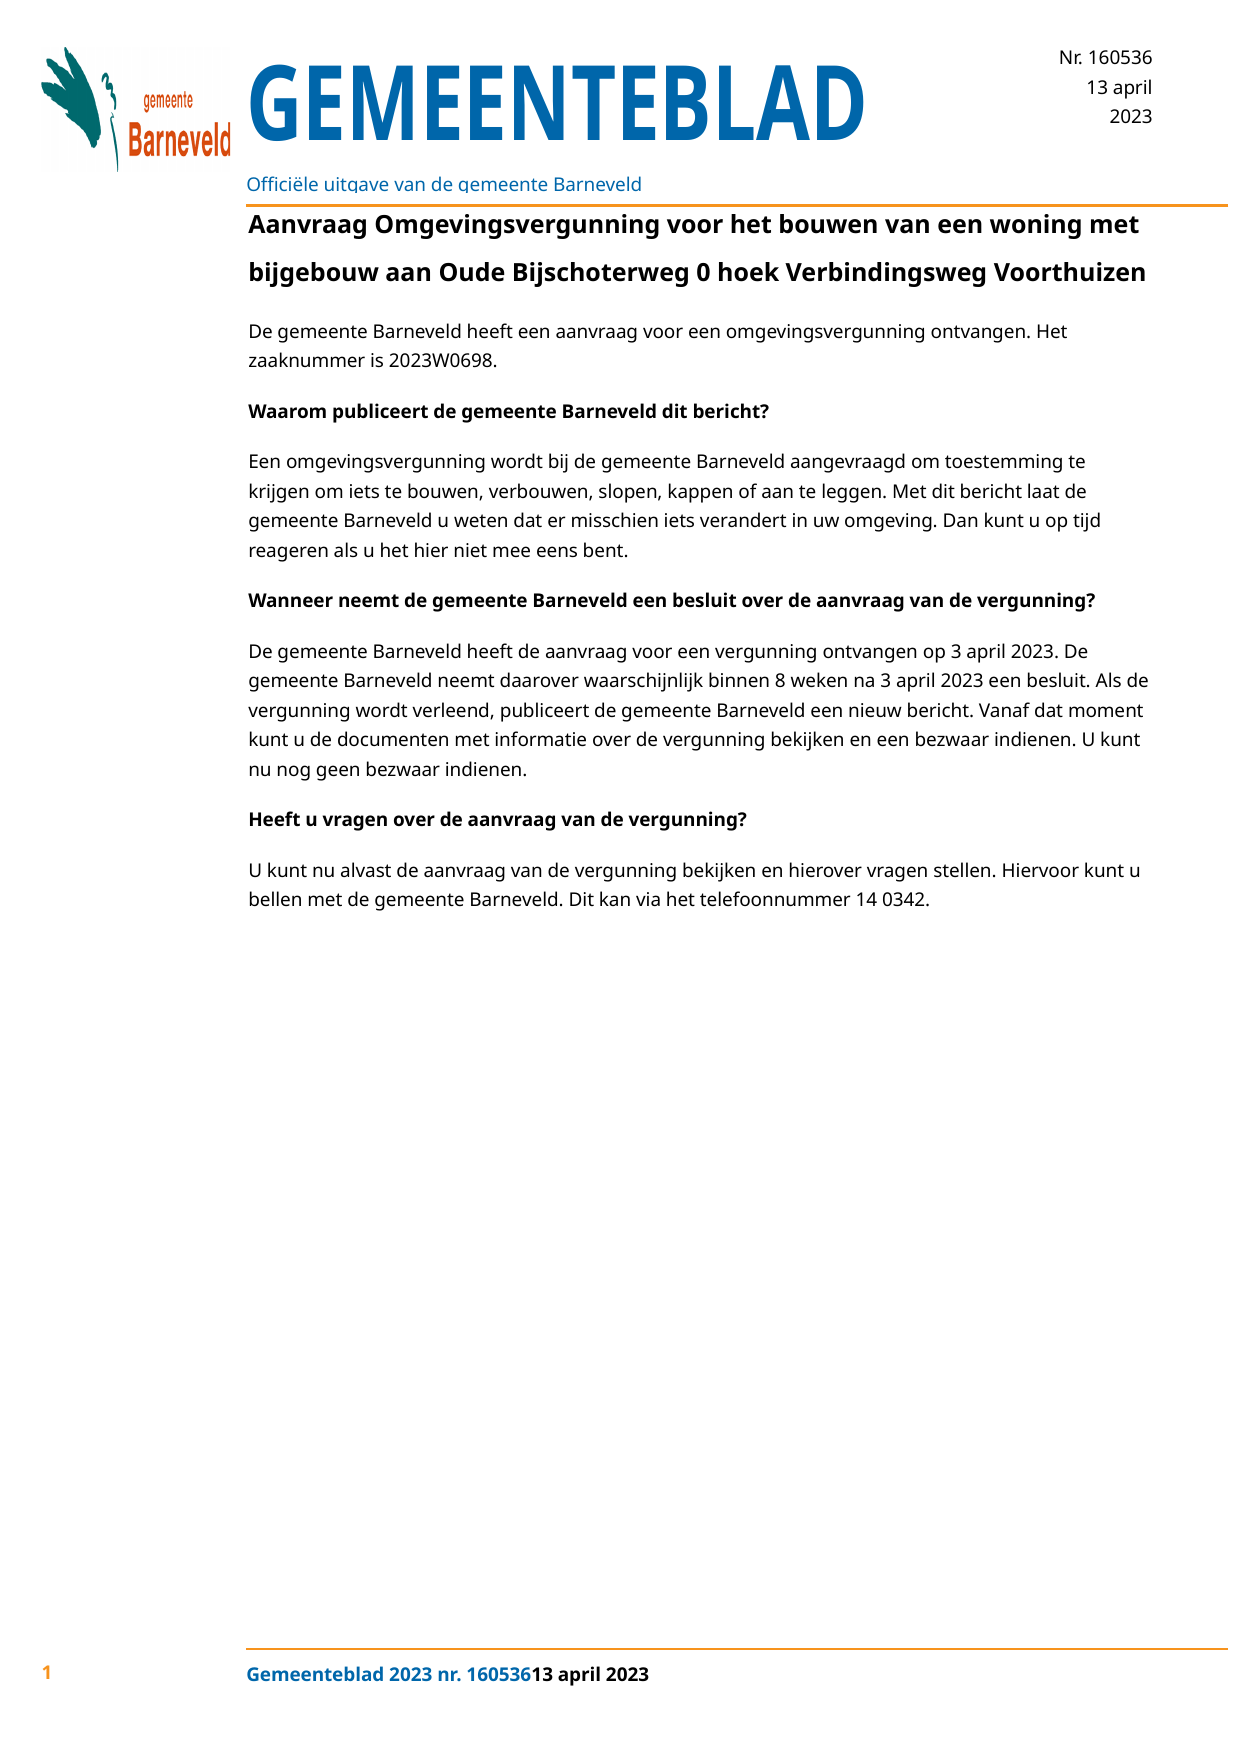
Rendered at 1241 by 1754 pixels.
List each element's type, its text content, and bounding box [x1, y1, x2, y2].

text Aanvraag Omgevingsvergunning voor het bouwen van een woning met bijgebouw aan Oude Bijschoterweg 0 hoek Verbindingsweg Voorthuizen [248, 207, 1152, 288]
picture [41, 47, 231, 172]
text Een omgevingsvergunning wordt bij de gemeente Barneveld aangevraagd om toestemming te krijgen om iets te bouwen, verbouwen, slopen, kappen of aan te leggen. Met dit bericht laat de gemeente Barneveld u weten dat er misschien iets verandert in uw omgeving. Dan kunt u op tijd reageren als u het hier niet mee eens bent. [248, 448, 1152, 563]
text Heeft u vragen over de aanvraag van de vergunning? [248, 807, 1152, 832]
text De gemeente Barneveld heeft een aanvraag voor een omgevingsvergunning ontvangen. Het zaaknummer is 2023W0698. [248, 318, 1152, 373]
text U kunt nu alvast de aanvraag van de vergunning bekijken en hierover vragen stellen. Hiervoor kunt u bellen met de gemeente Barneveld. Dit kan via het telefoonnummer 14 0342. [248, 857, 1152, 912]
text De gemeente Barneveld heeft de aanvraag voor een vergunning ontvangen op 3 april 2023. De gemeente Barneveld neemt daarover waarschijnlijk binnen 8 weken na 3 april 2023 een besluit. Als de vergunning wordt verleend, publiceert de gemeente Barneveld een nieuw bericht. Vanaf dat moment kunt u de documenten met informatie over de vergunning bekijken en een bezwaar indienen. U kunt nu nog geen bezwaar indienen. [248, 638, 1152, 782]
text Waarom publiceert de gemeente Barneveld dit bericht? [248, 398, 1152, 424]
text Wanneer neemt de gemeente Barneveld een besluit over de aanvraag van de vergunning? [248, 587, 1152, 613]
